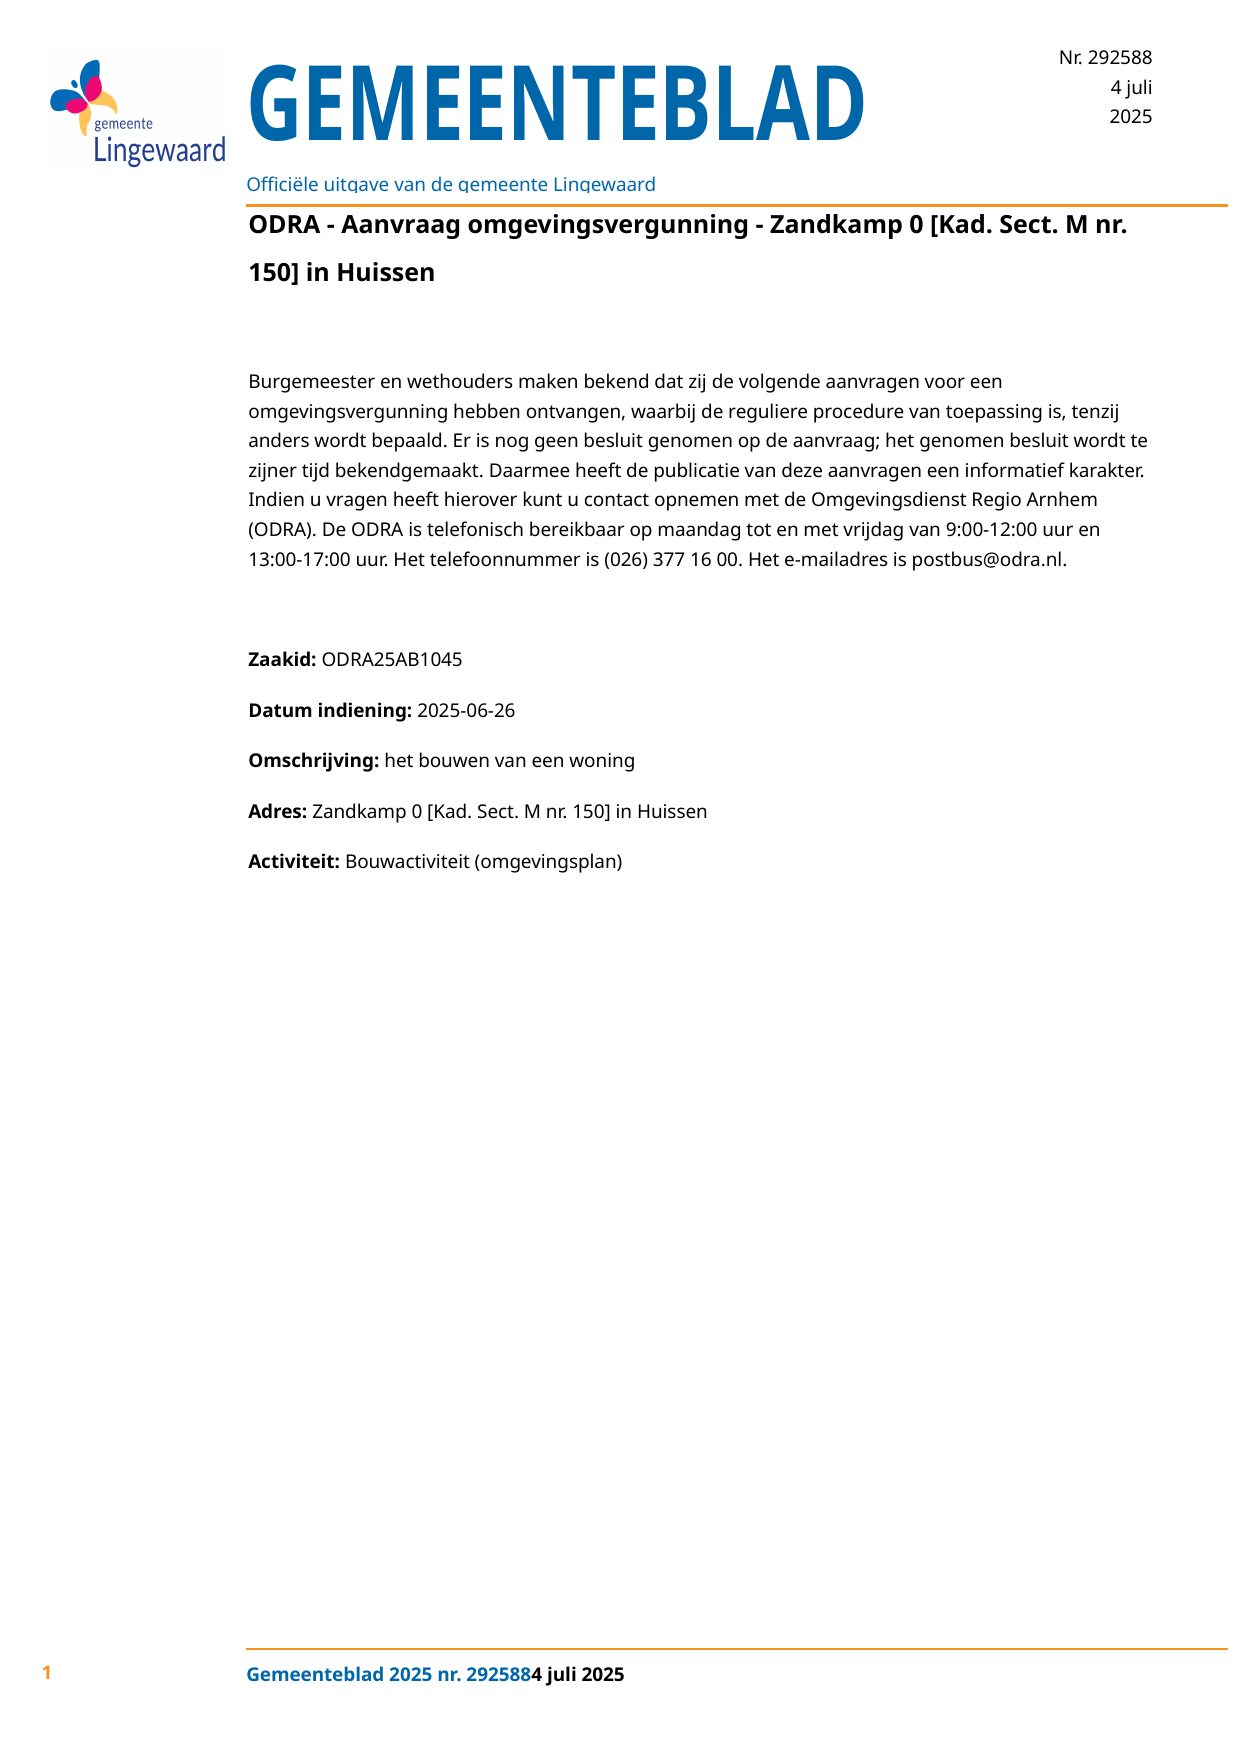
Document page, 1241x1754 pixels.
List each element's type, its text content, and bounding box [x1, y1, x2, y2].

text Adres: Zandkamp 0 [Kad. Sect. M nr. 150] in Huissen [248, 798, 1152, 824]
text Omschrijving: het bouwen van een woning [248, 747, 1152, 773]
text ODRA - Aanvraag omgevingsvergunning - Zandkamp 0 [Kad. Sect. M nr. 150] in Huissen [248, 207, 1152, 288]
text Activiteit: Bouwactiviteit (omgevingsplan) [248, 848, 1152, 874]
text Zaakid: ODRA25AB1045 [248, 647, 1152, 672]
picture [41, 47, 231, 172]
text Burgemeester en wethouders maken bekend dat zij de volgende aanvragen voor een omgevingsvergunning hebben ontvangen, waarbij de reguliere procedure van toepassing is, tenzij anders wordt bepaald. Er is nog geen besluit genomen op de aanvraag; het genomen besluit wordt te zijner tijd bekendgemaakt. Daarmee heeft de publicatie van deze aanvragen een informatief karakter. Indien u vragen heeft hierover kunt u contact opnemen met de Omgevingsdienst Regio Arnhem (ODRA). De ODRA is telefonisch bereikbaar op maandag tot en met vrijdag van 9:00-12:00 uur en 13:00-17:00 uur. Het telefoonnummer is (026) 377 16 00. Het e-mailadres is postbus@odra.nl. [248, 368, 1152, 572]
text Datum indiening: 2025-06-26 [248, 697, 1152, 723]
